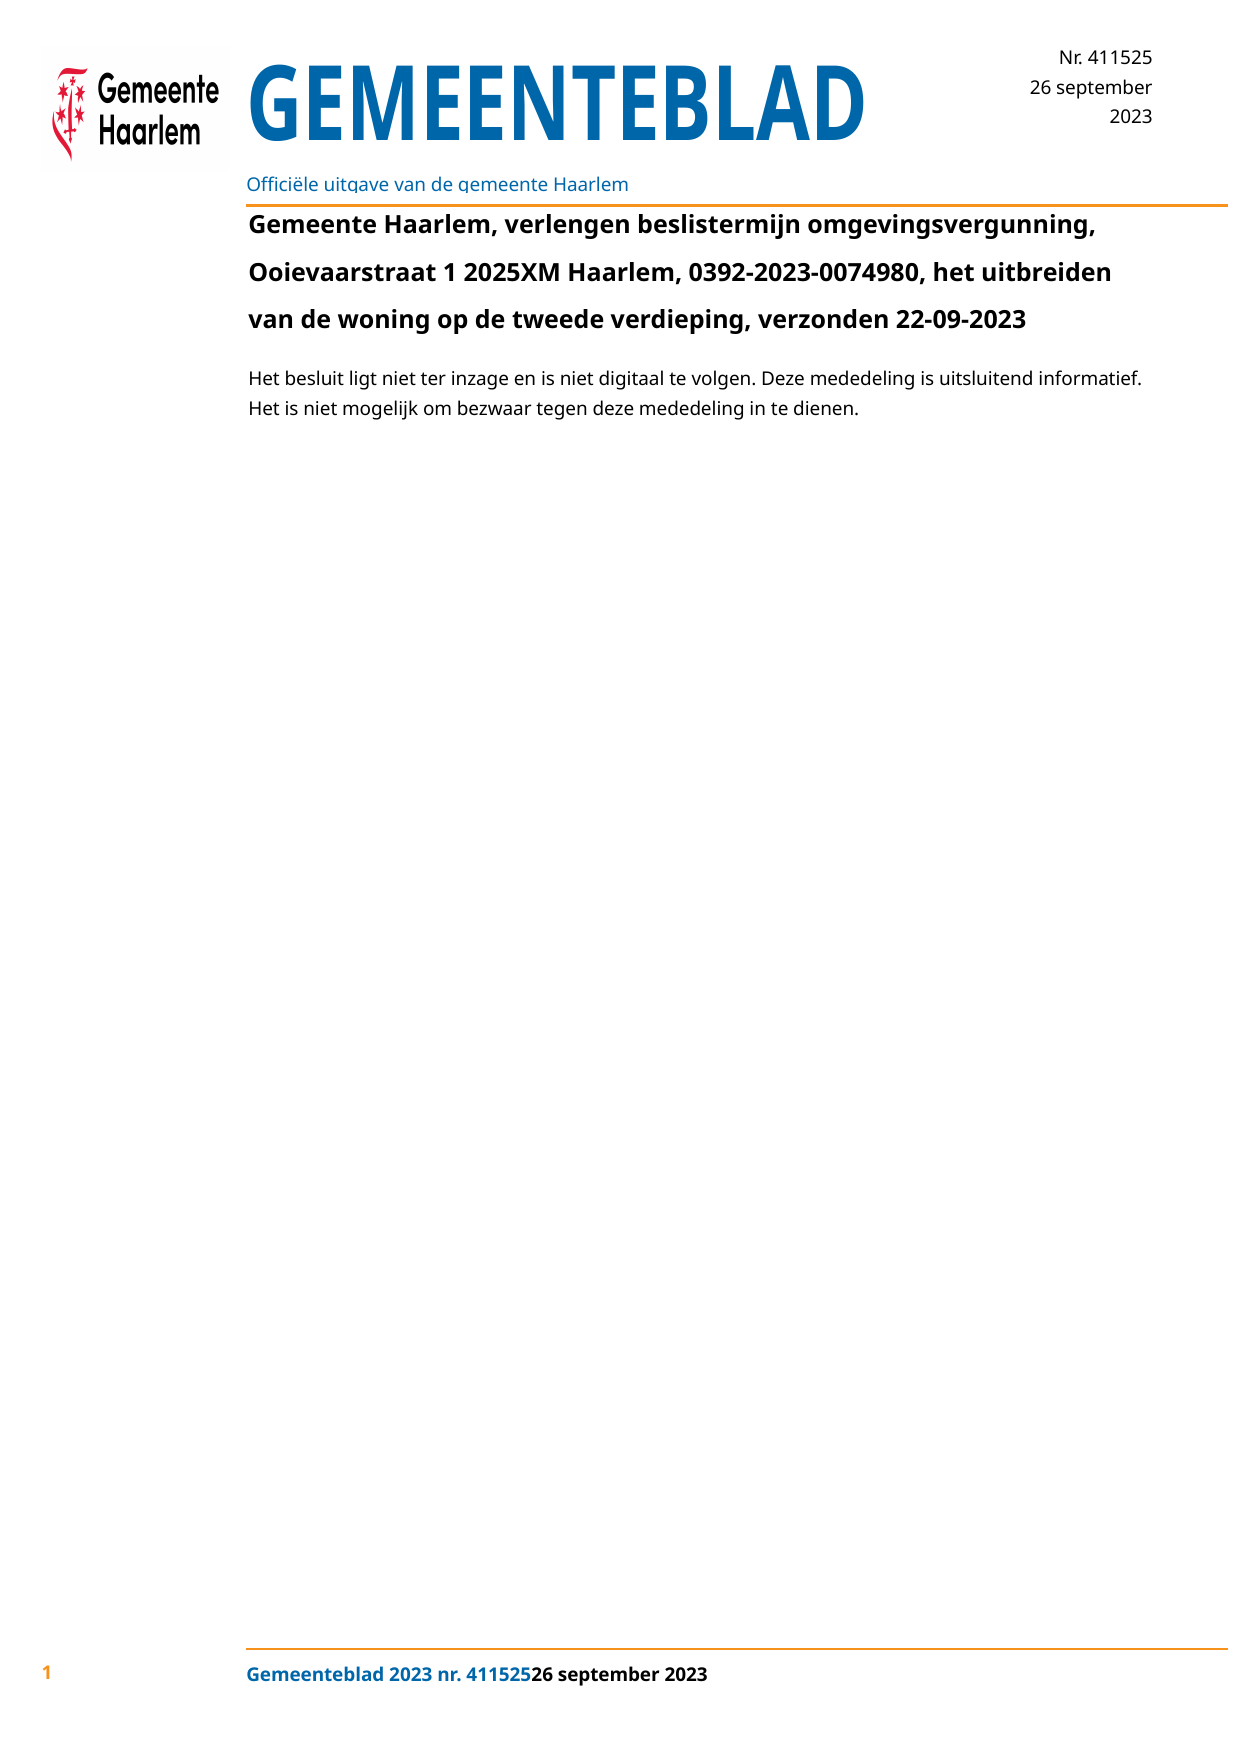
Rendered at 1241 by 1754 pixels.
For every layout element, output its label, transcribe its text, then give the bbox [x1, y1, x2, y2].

text Het besluit ligt niet ter inzage en is niet digitaal te volgen. Deze mededeling is uitsluitend informatief. Het is niet mogelijk om bezwaar tegen deze mededeling in te dienen. [248, 366, 1152, 421]
picture [41, 47, 231, 172]
text Gemeente Haarlem, verlengen beslistermijn omgevingsvergunning, Ooievaarstraat 1 2025XM Haarlem, 0392-2023-0074980, het uitbreiden van de woning op de tweede verdieping, verzonden 22-09-2023 [248, 207, 1152, 336]
